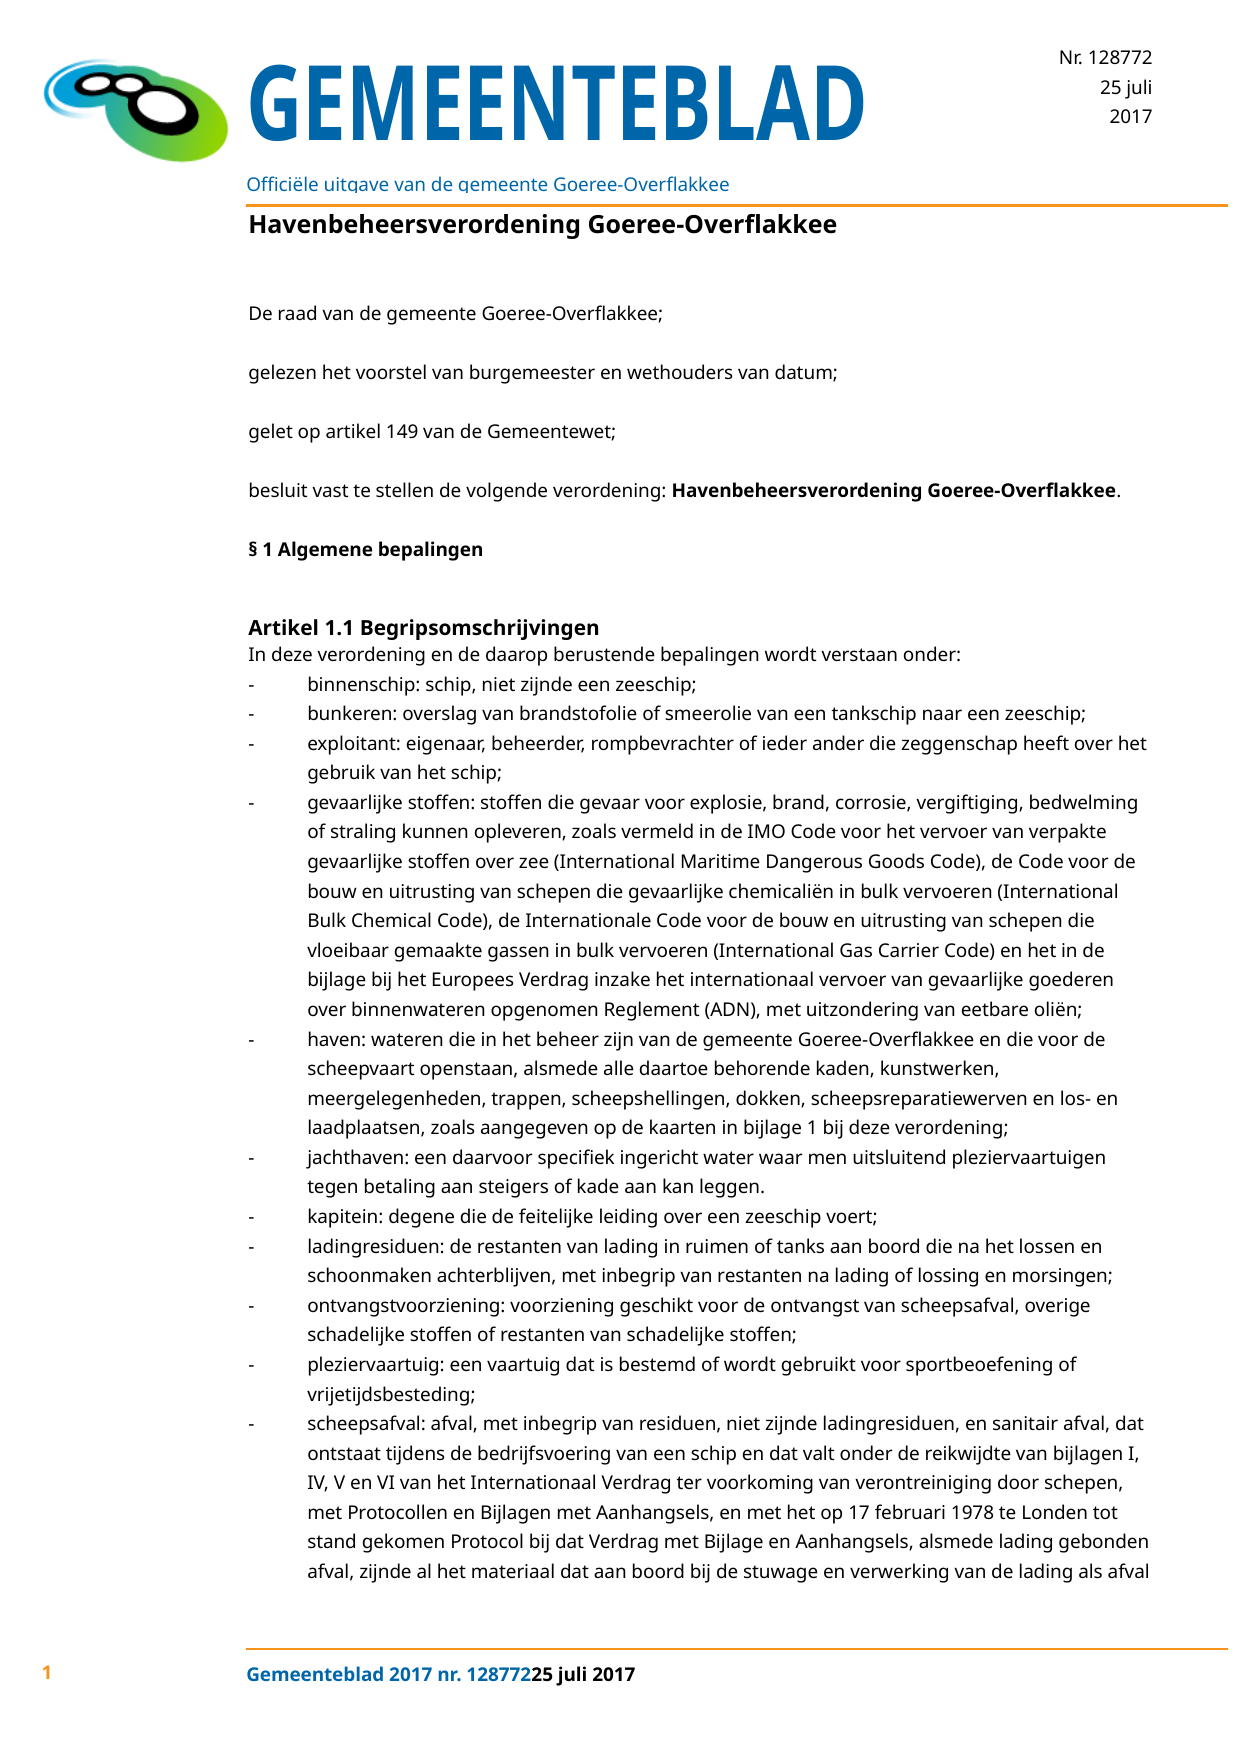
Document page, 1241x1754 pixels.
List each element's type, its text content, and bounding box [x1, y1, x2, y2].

text gelet op artikel 149 van de Gemeentewet; [248, 418, 1152, 444]
list jachthaven: een daarvoor specifiek ingericht water waar men uitsluitend pleziervaartuigen tegen betaling aan steigers of kade aan kan leggen. [248, 1144, 1152, 1199]
list ladingresiduen: de restanten van lading in ruimen of tanks aan boord die na het lossen en schoonmaken achterblijven, met inbegrip van restanten na lading of lossing en morsingen; [248, 1233, 1152, 1288]
list bunkeren: overslag van brandstofolie of smeerolie van een tankschip naar een zeeschip; [248, 700, 1152, 726]
text besluit vast te stellen de volgende verordening: Havenbeheersverordening Goeree-Overflakkee. [248, 477, 1152, 503]
picture [41, 47, 231, 172]
text Havenbeheersverordening Goeree-Overflakkee [248, 207, 1152, 241]
list gevaarlijke stoffen: stoffen die gevaar voor explosie, brand, corrosie, vergiftiging, bedwelming of straling kunnen opleveren, zoals vermeld in de IMO Code voor het vervoer van verpakte gevaarlijke stoffen over zee (International Maritime Dangerous Goods Code), de Code voor de bouw en uitrusting van schepen die gevaarlijke chemicaliën in bulk vervoeren (International Bulk Chemical Code), de Internationale Code voor de bouw en uitrusting van schepen die vloeibaar gemaakte gassen in bulk vervoeren (International Gas Carrier Code) en het in de bijlage bij het Europees Verdrag inzake het internationaal vervoer van gevaarlijke goederen over binnenwateren opgenomen Reglement (ADN), met uitzondering van eetbare oliën; [248, 789, 1152, 1022]
list kapitein: degene die de feitelijke leiding over een zeeschip voert; [248, 1203, 1152, 1229]
list binnenschip: schip, niet zijnde een zeeschip; [248, 671, 1152, 696]
text Artikel 1.1 Begripsomschrijvingen [248, 613, 1152, 641]
list pleziervaartuig: een vaartuig dat is bestemd of wordt gebruikt voor sportbeoefening of vrijetijdsbesteding; [248, 1351, 1152, 1406]
text De raad van de gemeente Goeree-Overflakkee; [248, 300, 1152, 326]
list exploitant: eigenaar, beheerder, rompbevrachter of ieder ander die zeggenschap heeft over het gebruik van het schip; [248, 730, 1152, 785]
text gelezen het voorstel van burgemeester en wethouders van datum; [248, 359, 1152, 385]
list scheepsafval: afval, met inbegrip van residuen, niet zijnde ladingresiduen, en sanitair afval, dat ontstaat tijdens de bedrijfsvoering van een schip en dat valt onder de reikwijdte van bijlagen I, IV, V en VI van het Internationaal Verdrag ter voorkoming van verontreiniging door schepen, met Protocollen en Bijlagen met Aanhangsels, en met het op 17 februari 1978 te Londen tot stand gekomen Protocol bij dat Verdrag met Bijlage en Aanhangsels, alsmede lading gebonden afval, zijnde al het materiaal dat aan boord bij de stuwage en verwerking van de lading als afval [248, 1410, 1152, 1584]
text In deze verordening en de daarop berustende bepalingen wordt verstaan onder: [248, 641, 1152, 667]
list haven: wateren die in het beheer zijn van de gemeente Goeree-Overflakkee en die voor de scheepvaart openstaan, alsmede alle daartoe behorende kaden, kunstwerken, meergelegenheden, trappen, scheepshellingen, dokken, scheepsreparatiewerven en los- en laadplaatsen, zoals aangegeven op de kaarten in bijlage 1 bij deze verordening; [248, 1026, 1152, 1140]
text § 1 Algemene bepalingen [248, 537, 1152, 562]
list ontvangstvoorziening: voorziening geschikt voor de ontvangst van scheepsafval, overige schadelijke stoffen of restanten van schadelijke stoffen; [248, 1292, 1152, 1347]
